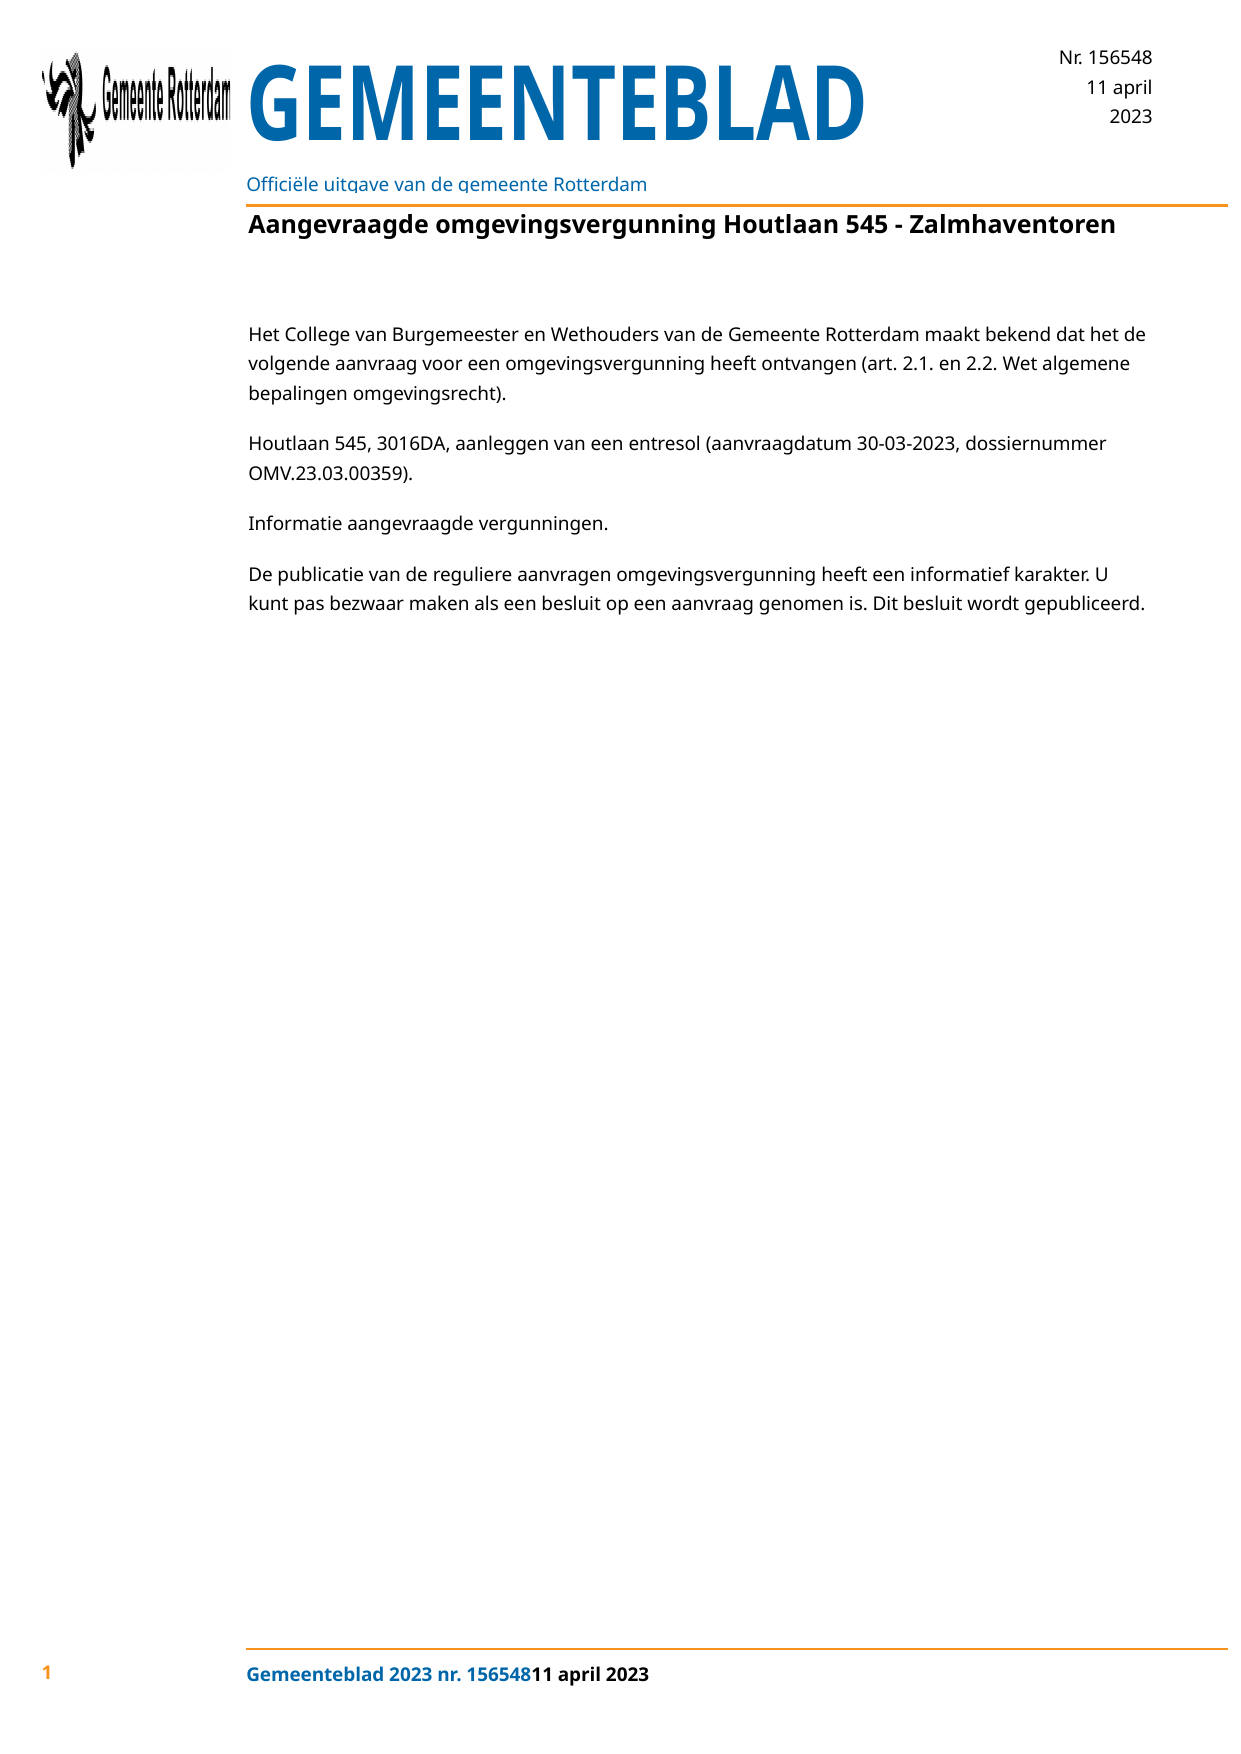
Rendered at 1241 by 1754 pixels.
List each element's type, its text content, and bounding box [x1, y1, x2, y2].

text De publicatie van de reguliere aanvragen omgevingsvergunning heeft een informatief karakter. U kunt pas bezwaar maken als een besluit op een aanvraag genomen is. Dit besluit wordt gepubliceerd. [248, 561, 1152, 616]
text Het College van Burgemeester en Wethouders van de Gemeente Rotterdam maakt bekend dat het de volgende aanvraag voor een omgevingsvergunning heeft ontvangen (art. 2.1. en 2.2. Wet algemene bepalingen omgevingsrecht). [248, 321, 1152, 406]
picture [41, 47, 231, 172]
text Aangevraagde omgevingsvergunning Houtlaan 545 - Zalmhaventoren [248, 207, 1152, 241]
text Houtlaan 545, 3016DA, aanleggen van een entresol (aanvraagdatum 30-03-2023, dossiernummer OMV.23.03.00359). [248, 430, 1152, 486]
text Informatie aangevraagde vergunningen. [248, 510, 1152, 536]
